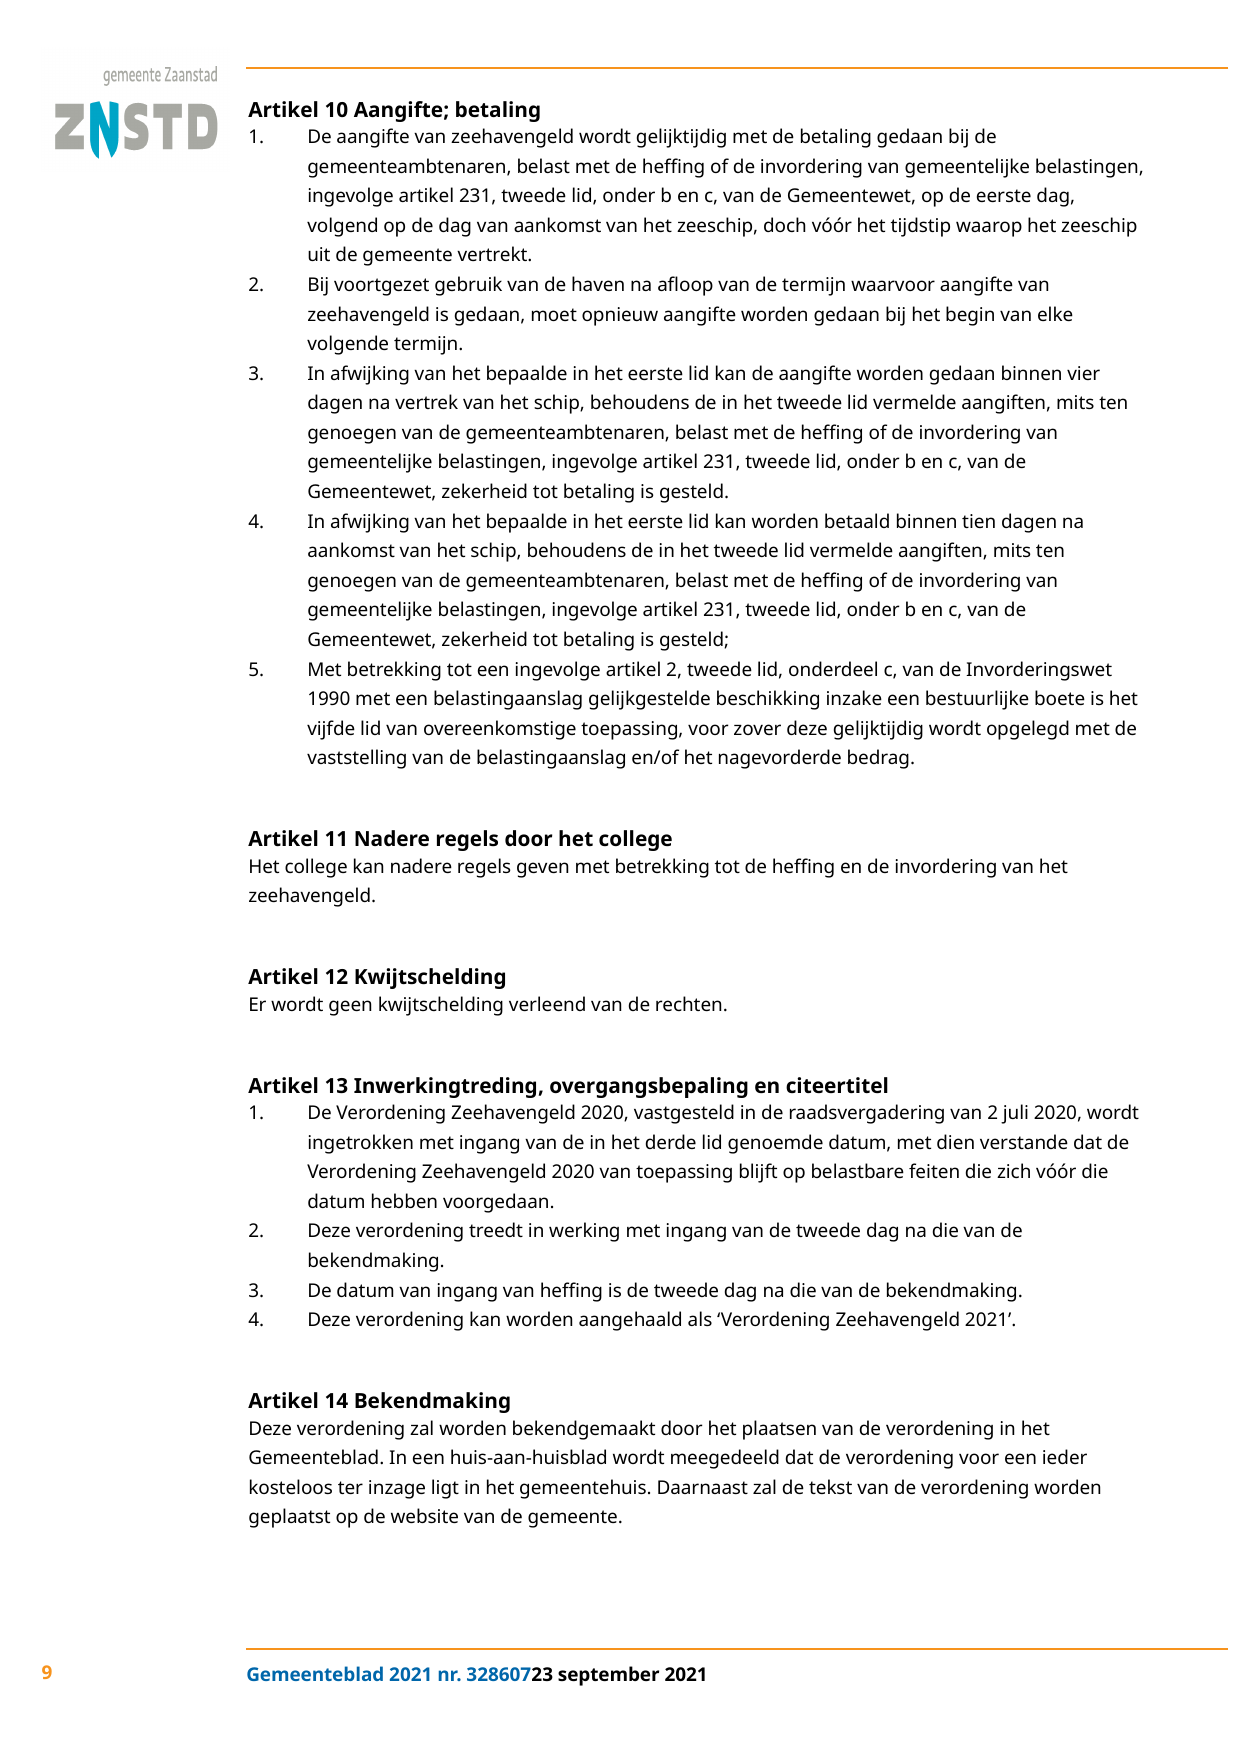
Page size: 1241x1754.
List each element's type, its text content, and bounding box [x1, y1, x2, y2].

list Deze verordening kan worden aangehaald als ‘Verordening Zeehavengeld 2021’. [248, 1306, 1152, 1332]
list In afwijking van het bepaalde in het eerste lid kan worden betaald binnen tien dagen na aankomst van het schip, behoudens de in het tweede lid vermelde aangiften, mits ten genoegen van de gemeenteambtenaren, belast met de heffing of de invordering van gemeentelijke belastingen, ingevolge artikel 231, tweede lid, onder b en c, van de Gemeentewet, zekerheid tot betaling is gesteld; [248, 508, 1152, 652]
text Artikel 10 Aangifte; betaling [248, 95, 1152, 123]
text Het college kan nadere regels geven met betrekking tot de heffing en de invordering van het zeehavengeld. [248, 853, 1152, 908]
picture [41, 47, 231, 172]
list De aangifte van zeehavengeld wordt gelijktijdig met de betaling gedaan bij de gemeenteambtenaren, belast met de heffing of de invordering van gemeentelijke belastingen, ingevolge artikel 231, tweede lid, onder b en c, van de Gemeentewet, op de eerste dag, volgend op de dag van aankomst van het zeeschip, doch vóór het tijdstip waarop het zeeschip uit de gemeente vertrekt. [248, 123, 1152, 267]
text Er wordt geen kwijtschelding verleend van de rechten. [248, 991, 1152, 1017]
text Artikel 11 Nadere regels door het college [248, 824, 1152, 853]
list De Verordening Zeehavengeld 2020, vastgesteld in de raadsvergadering van 2 juli 2020, wordt ingetrokken met ingang van de in het derde lid genoemde datum, met dien verstande dat de Verordening Zeehavengeld 2020 van toepassing blijft op belastbare feiten die zich vóór die datum hebben voorgedaan. [248, 1099, 1152, 1214]
text Deze verordening zal worden bekendgemaakt door het plaatsen van de verordening in het Gemeenteblad. In een huis-aan-huisblad wordt meegedeeld dat de verordening voor een ieder kosteloos ter inzage ligt in het gemeentehuis. Daarnaast zal de tekst van de verordening worden geplaatst op de website van de gemeente. [248, 1415, 1152, 1529]
text Artikel 13 Inwerkingtreding, overgangsbepaling en citeertitel [248, 1071, 1152, 1099]
list Bij voortgezet gebruik van de haven na afloop van de termijn waarvoor aangifte van zeehavengeld is gedaan, moet opnieuw aangifte worden gedaan bij het begin van elke volgende termijn. [248, 271, 1152, 356]
list Met betrekking tot een ingevolge artikel 2, tweede lid, onderdeel c, van de Invorderingswet 1990 met een belastingaanslag gelijkgestelde beschikking inzake een bestuurlijke boete is het vijfde lid van overeenkomstige toepassing, voor zover deze gelijktijdig wordt opgelegd met de vaststelling van de belastingaanslag en/of het nagevorderde bedrag. [248, 656, 1152, 770]
list Deze verordening treedt in werking met ingang van de tweede dag na die van de bekendmaking. [248, 1218, 1152, 1273]
text Artikel 12 Kwijtschelding [248, 962, 1152, 991]
list De datum van ingang van heffing is de tweede dag na die van de bekendmaking. [248, 1277, 1152, 1303]
list In afwijking van het bepaalde in het eerste lid kan de aangifte worden gedaan binnen vier dagen na vertrek van het schip, behoudens de in het tweede lid vermelde aangiften, mits ten genoegen van de gemeenteambtenaren, belast met de heffing of de invordering van gemeentelijke belastingen, ingevolge artikel 231, tweede lid, onder b en c, van de Gemeentewet, zekerheid tot betaling is gesteld. [248, 360, 1152, 504]
text Artikel 14 Bekendmaking [248, 1386, 1152, 1415]
